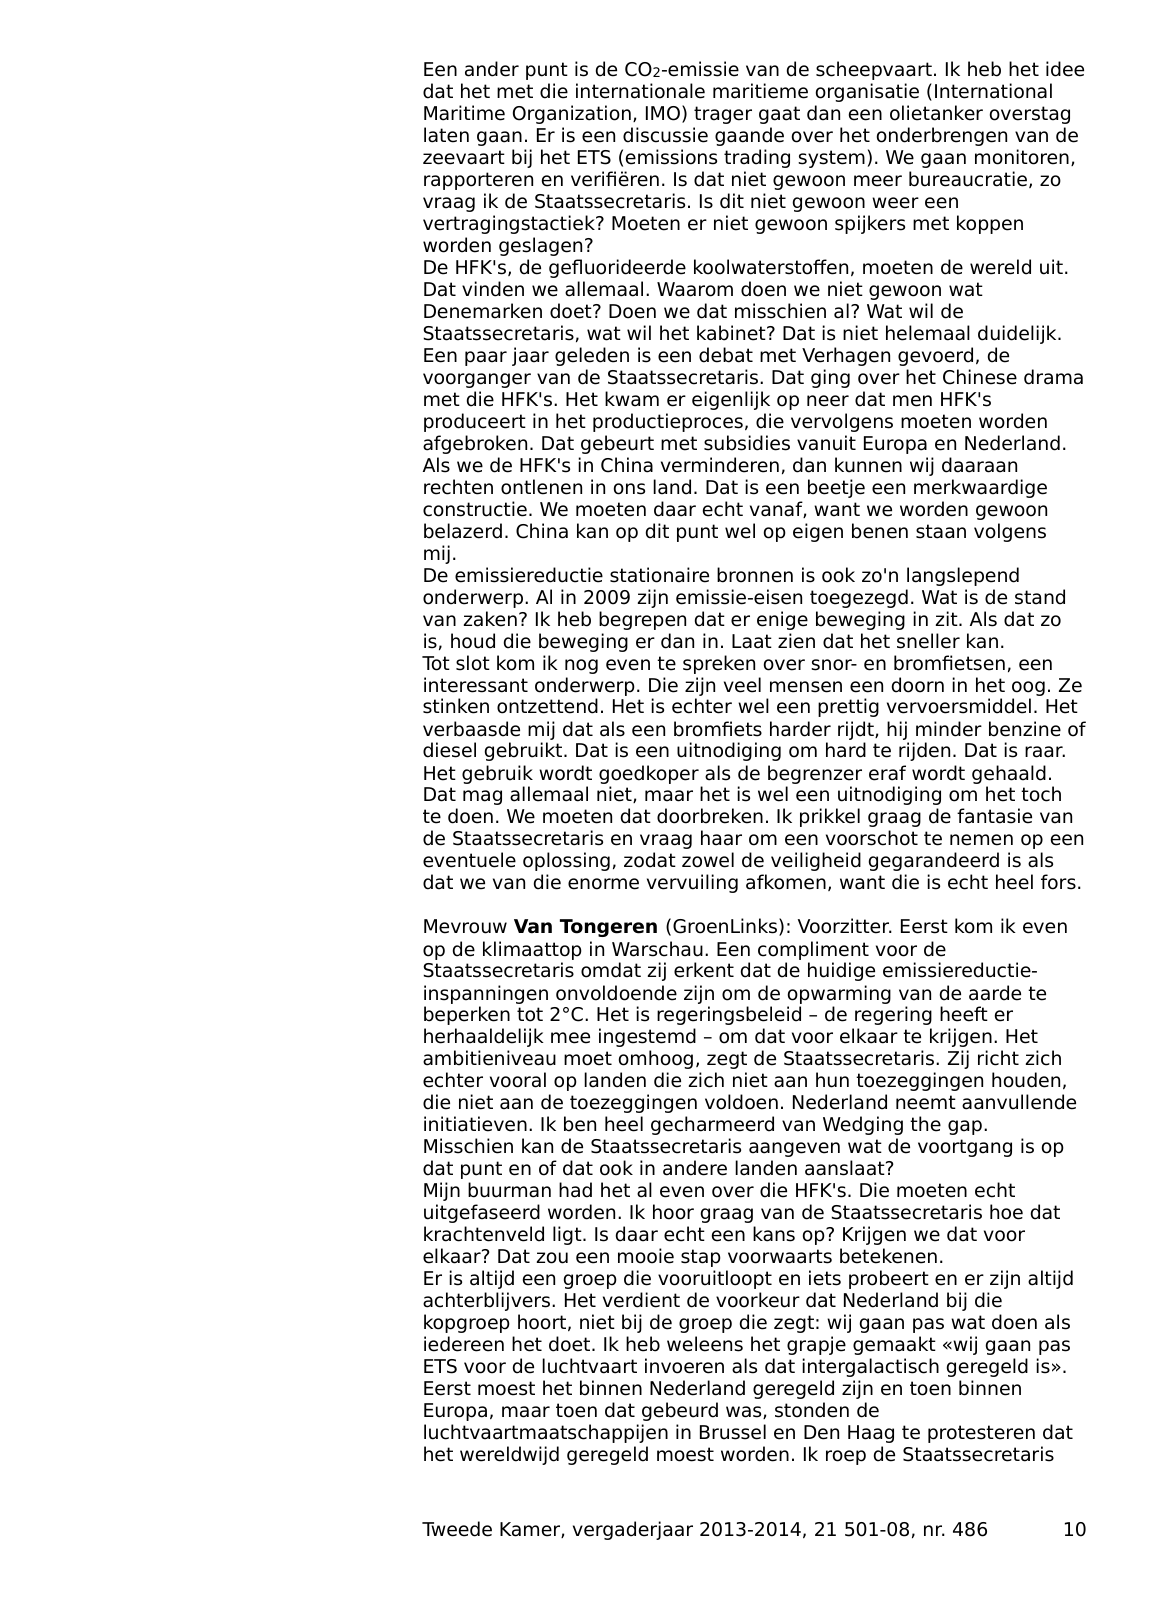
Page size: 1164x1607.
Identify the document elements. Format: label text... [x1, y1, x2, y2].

text De HFK's, de gefluorideerde koolwaterstoffen, moeten de wereld uit. Dat vinden we allemaal. Waarom doen we niet gewoon wat Denemarken doet? Doen we dat misschien al? Wat wil de Staatssecretaris, wat wil het kabinet? Dat is niet helemaal duidelijk. Een paar jaar geleden is een debat met Verhagen gevoerd, de voorganger van de Staatssecretaris. Dat ging over het Chinese drama met die HFK's. Het kwam er eigenlijk op neer dat men HFK's produceert in het productieproces, die vervolgens moeten worden afgebroken. Dat gebeurt met subsidies vanuit Europa en Nederland. Als we de HFK's in China verminderen, dan kunnen wij daaraan rechten ontlenen in ons land. Dat is een beetje een merkwaardige constructie. We moeten daar echt vanaf, want we worden gewoon belazerd. China kan op dit punt wel op eigen benen staan volgens mij. [422, 257, 1087, 564]
text Mevrouw Van Tongeren (GroenLinks): Voorzitter. Eerst kom ik even op de klimaattop in Warschau. Een compliment voor de Staatssecretaris omdat zij erkent dat de huidige emissiereductie-inspanningen onvoldoende zijn om de opwarming van de aarde te beperken tot 2°C. Het is regeringsbeleid – de regering heeft er herhaaldelijk mee ingestemd – om dat voor elkaar te krijgen. Het ambitieniveau moet omhoog, zegt de Staatssecretaris. Zij richt zich echter vooral op landen die zich niet aan hun toezeggingen houden, die niet aan de toezeggingen voldoen. Nederland neemt aanvullende initiatieven. Ik ben heel gecharmeerd van Wedging the gap. Misschien kan de Staatssecretaris aangeven wat de voortgang is op dat punt en of dat ook in andere landen aanslaat? [422, 916, 1087, 1180]
text Tot slot kom ik nog even te spreken over snor- en bromfietsen, een interessant onderwerp. Die zijn veel mensen een doorn in het oog. Ze stinken ontzettend. Het is echter wel een prettig vervoersmiddel. Het verbaasde mij dat als een bromfiets harder rijdt, hij minder benzine of diesel gebruikt. Dat is een uitnodiging om hard te rijden. Dat is raar. Het gebruik wordt goedkoper als de begrenzer eraf wordt gehaald. Dat mag allemaal niet, maar het is wel een uitnodiging om het toch te doen. We moeten dat doorbreken. Ik prikkel graag de fantasie van de Staatssecretaris en vraag haar om een voorschot te nemen op een eventuele oplossing, zodat zowel de veiligheid gegarandeerd is als dat we van die enorme vervuiling afkomen, want die is echt heel fors. [422, 652, 1087, 894]
text Mijn buurman had het al even over die HFK's. Die moeten echt uitgefaseerd worden. Ik hoor graag van de Staatssecretaris hoe dat krachtenveld ligt. Is daar echt een kans op? Krijgen we dat voor elkaar? Dat zou een mooie stap voorwaarts betekenen. [422, 1180, 1087, 1268]
text Er is altijd een groep die vooruitloopt en iets probeert en er zijn altijd achterblijvers. Het verdient de voorkeur dat Nederland bij die kopgroep hoort, niet bij de groep die zegt: wij gaan pas wat doen als iedereen het doet. Ik heb weleens het grapje gemaakt «wij gaan pas ETS voor de luchtvaart invoeren als dat intergalactisch geregeld is». Eerst moest het binnen Nederland geregeld zijn en toen binnen Europa, maar toen dat gebeurd was, stonden de luchtvaartmaatschappijen in Brussel en Den Haag te protesteren dat het wereldwijd geregeld moest worden. Ik roep de Staatssecretaris [422, 1268, 1087, 1466]
text Een ander punt is de CO2-emissie van de scheepvaart. Ik heb het idee dat het met die internationale maritieme organisatie (International Maritime Organization, IMO) trager gaat dan een olietanker overstag laten gaan. Er is een discussie gaande over het onderbrengen van de zeevaart bij het ETS (emissions trading system). We gaan monitoren, rapporteren en verifiëren. Is dat niet gewoon meer bureaucratie, zo vraag ik de Staatssecretaris. Is dit niet gewoon weer een vertragingstactiek? Moeten er niet gewoon spijkers met koppen worden geslagen? [422, 59, 1087, 257]
text De emissiereductie stationaire bronnen is ook zo'n langslepend onderwerp. Al in 2009 zijn emissie-eisen toegezegd. Wat is de stand van zaken? Ik heb begrepen dat er enige beweging in zit. Als dat zo is, houd die beweging er dan in. Laat zien dat het sneller kan. [422, 564, 1087, 652]
